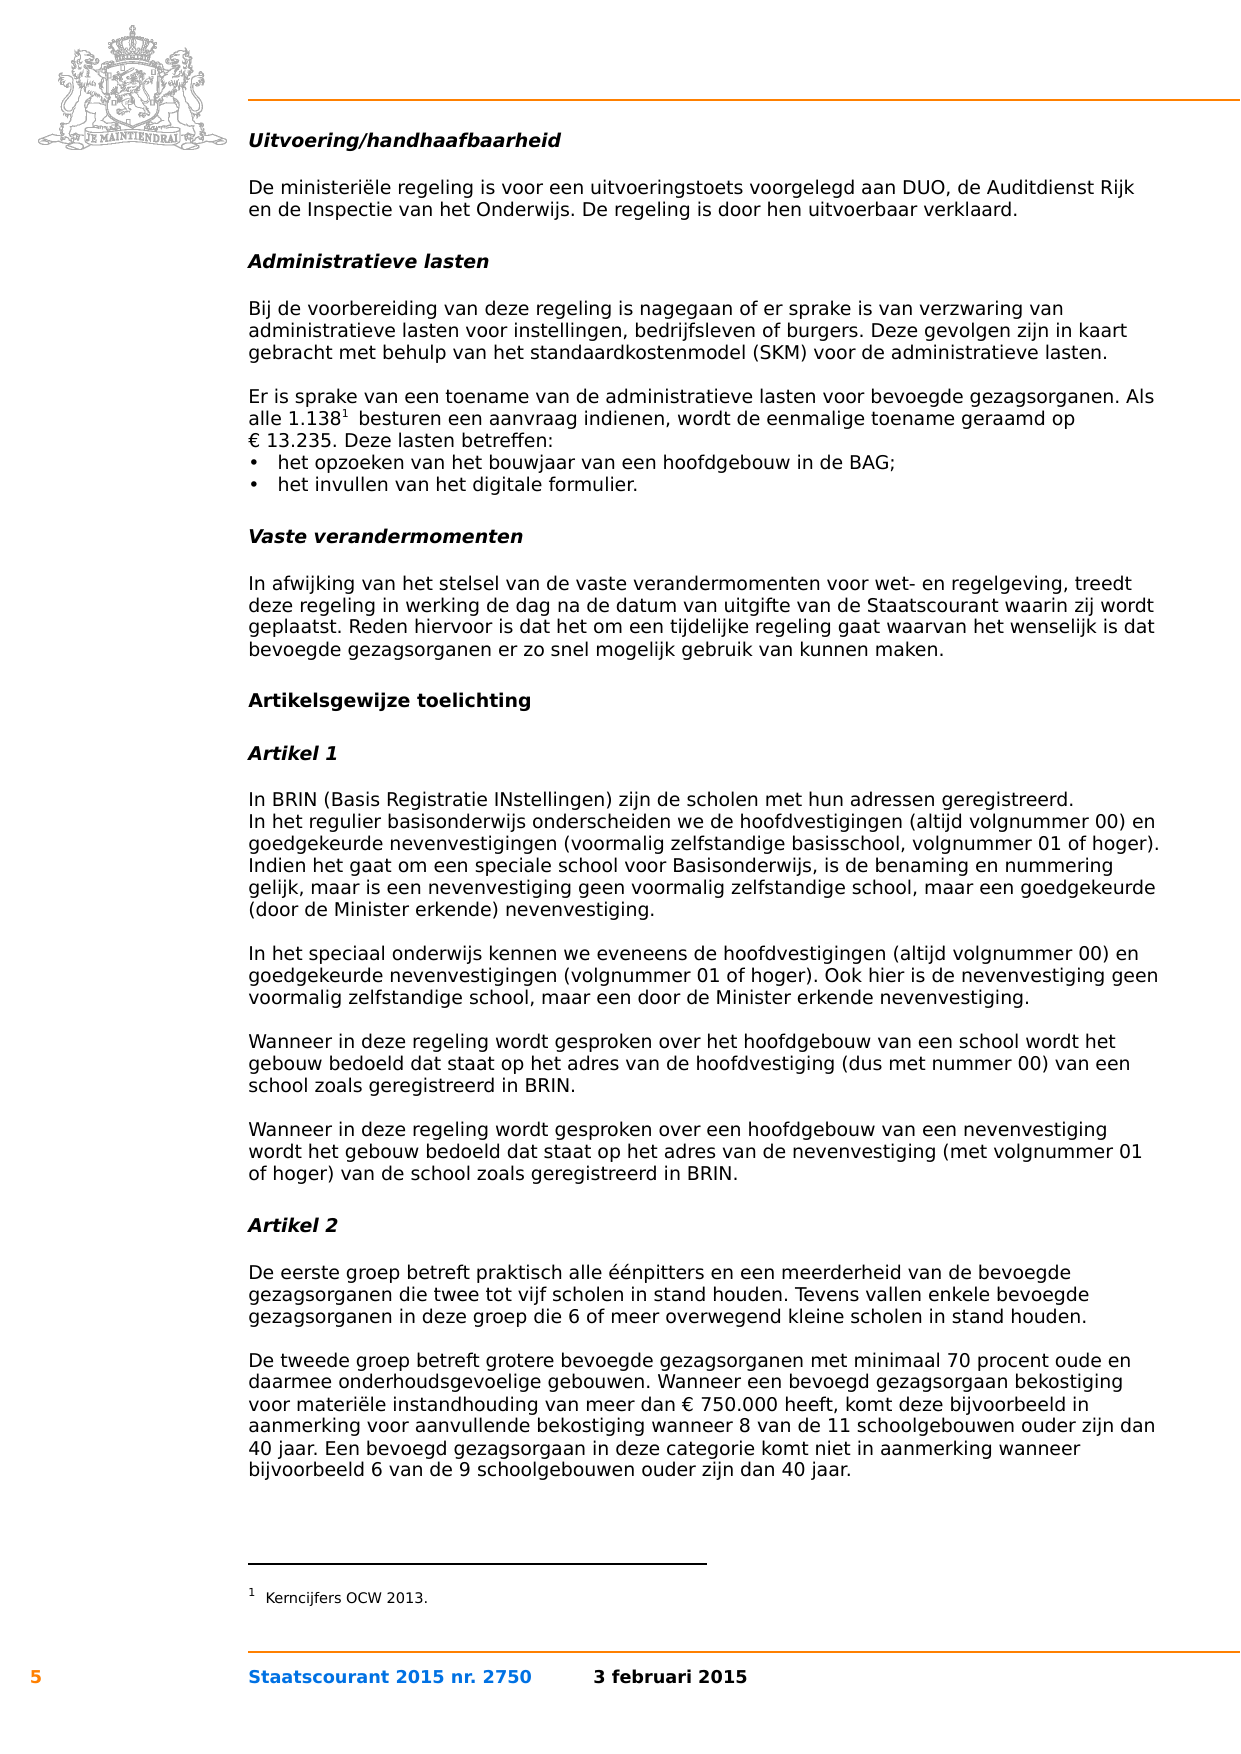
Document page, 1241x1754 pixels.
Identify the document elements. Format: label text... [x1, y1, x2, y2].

text De eerste groep betreft praktisch alle éénpitters en een meerderheid van de bevoegde gezagsorganen die twee tot vijf scholen in stand houden. Tevens vallen enkele bevoegde gezagsorganen in deze groep die 6 of meer overwegend kleine scholen in stand houden. [248, 1262, 1163, 1328]
subtitle Artikel 2 [248, 1215, 1163, 1237]
subtitle Vaste verandermomenten [248, 526, 1163, 547]
text • het opzoeken van het bouwjaar van een hoofdgebouw in de BAG; [248, 452, 1163, 473]
text Wanneer in deze regeling wordt gesproken over een hoofdgebouw van een nevenvestiging wordt het gebouw bedoeld dat staat op het adres van de nevenvestiging (met volgnummer 01 of hoger) van de school zoals geregistreerd in BRIN. [248, 1119, 1163, 1185]
text In BRIN (Basis Registratie INstellingen) zijn de scholen met hun adressen geregistreerd. [248, 789, 1163, 811]
text Wanneer in deze regeling wordt gesproken over het hoofdgebouw van een school wordt het gebouw bedoeld dat staat op het adres van de hoofdvestiging (dus met nummer 00) van een school zoals geregistreerd in BRIN. [248, 1031, 1163, 1097]
text • het invullen van het digitale formulier. [248, 473, 1163, 496]
picture [38, 25, 227, 150]
text Bij de voorbereiding van deze regeling is nagegaan of er sprake is van verzwaring van administratieve lasten voor instellingen, bedrijfsleven of burgers. Deze gevolgen zijn in kaart gebracht met behulp van het standaardkostenmodel (SKM) voor de administratieve lasten. [248, 298, 1163, 364]
text In afwijking van het stelsel van de vaste verandermomenten voor wet- en regelgeving, treedt deze regeling in werking de dag na de datum van uitgifte van de Staatscourant waarin zij wordt geplaatst. Reden hiervoor is dat het om een tijdelijke regeling gaat waarvan het wenselijk is dat bevoegde gezagsorganen er zo snel mogelijk gebruik van kunnen maken. [248, 572, 1163, 660]
text De tweede groep betreft grotere bevoegde gezagsorganen met minimaal 70 procent oude en daarmee onderhoudsgevoelige gebouwen. Wanneer een bevoegd gezagsorgaan bekostiging voor materiële instandhouding van meer dan € 750.000 heeft, komt deze bijvoorbeeld in aanmerking voor aanvullende bekostiging wanneer 8 van de 11 schoolgebouwen ouder zijn dan 40 jaar. Een bevoegd gezagsorgaan in deze categorie komt niet in aanmerking wanneer bijvoorbeeld 6 van de 9 schoolgebouwen ouder zijn dan 40 jaar. [248, 1349, 1163, 1481]
text In het speciaal onderwijs kennen we eveneens de hoofdvestigingen (altijd volgnummer 00) en goedgekeurde nevenvestigingen (volgnummer 01 of hoger). Ook hier is de nevenvestiging geen voormalig zelfstandige school, maar een door de Minister erkende nevenvestiging. [248, 943, 1163, 1009]
text In het regulier basisonderwijs onderscheiden we de hoofdvestigingen (altijd volgnummer 00) en goedgekeurde nevenvestigingen (voormalig zelfstandige basisschool, volgnummer 01 of hoger). Indien het gaat om een speciale school voor Basisonderwijs, is de benaming en nummering gelijk, maar is een nevenvestiging geen voormalig zelfstandige school, maar een goedgekeurde (door de Minister erkende) nevenvestiging. [248, 811, 1163, 921]
text De ministeriële regeling is voor een uitvoeringstoets voorgelegd aan DUO, de Auditdienst Rijk en de Inspectie van het Onderwijs. De regeling is door hen uitvoerbaar verklaard. [248, 177, 1163, 221]
subtitle Artikel 1 [248, 742, 1163, 764]
subtitle Artikelsgewijze toelichting [248, 690, 1163, 712]
subtitle Uitvoering/handhaafbaarheid [248, 130, 1163, 152]
text Er is sprake van een toename van de administratieve lasten voor bevoegde gezagsorganen. Als alle 1.138 besturen een aanvraag indienen, wordt de eenmalige toename geraamd op € 13.235. Deze lasten betreffen: [248, 386, 1163, 452]
text Kerncijfers OCW 2013. [248, 1586, 1163, 1608]
subtitle Administratieve lasten [248, 251, 1163, 273]
